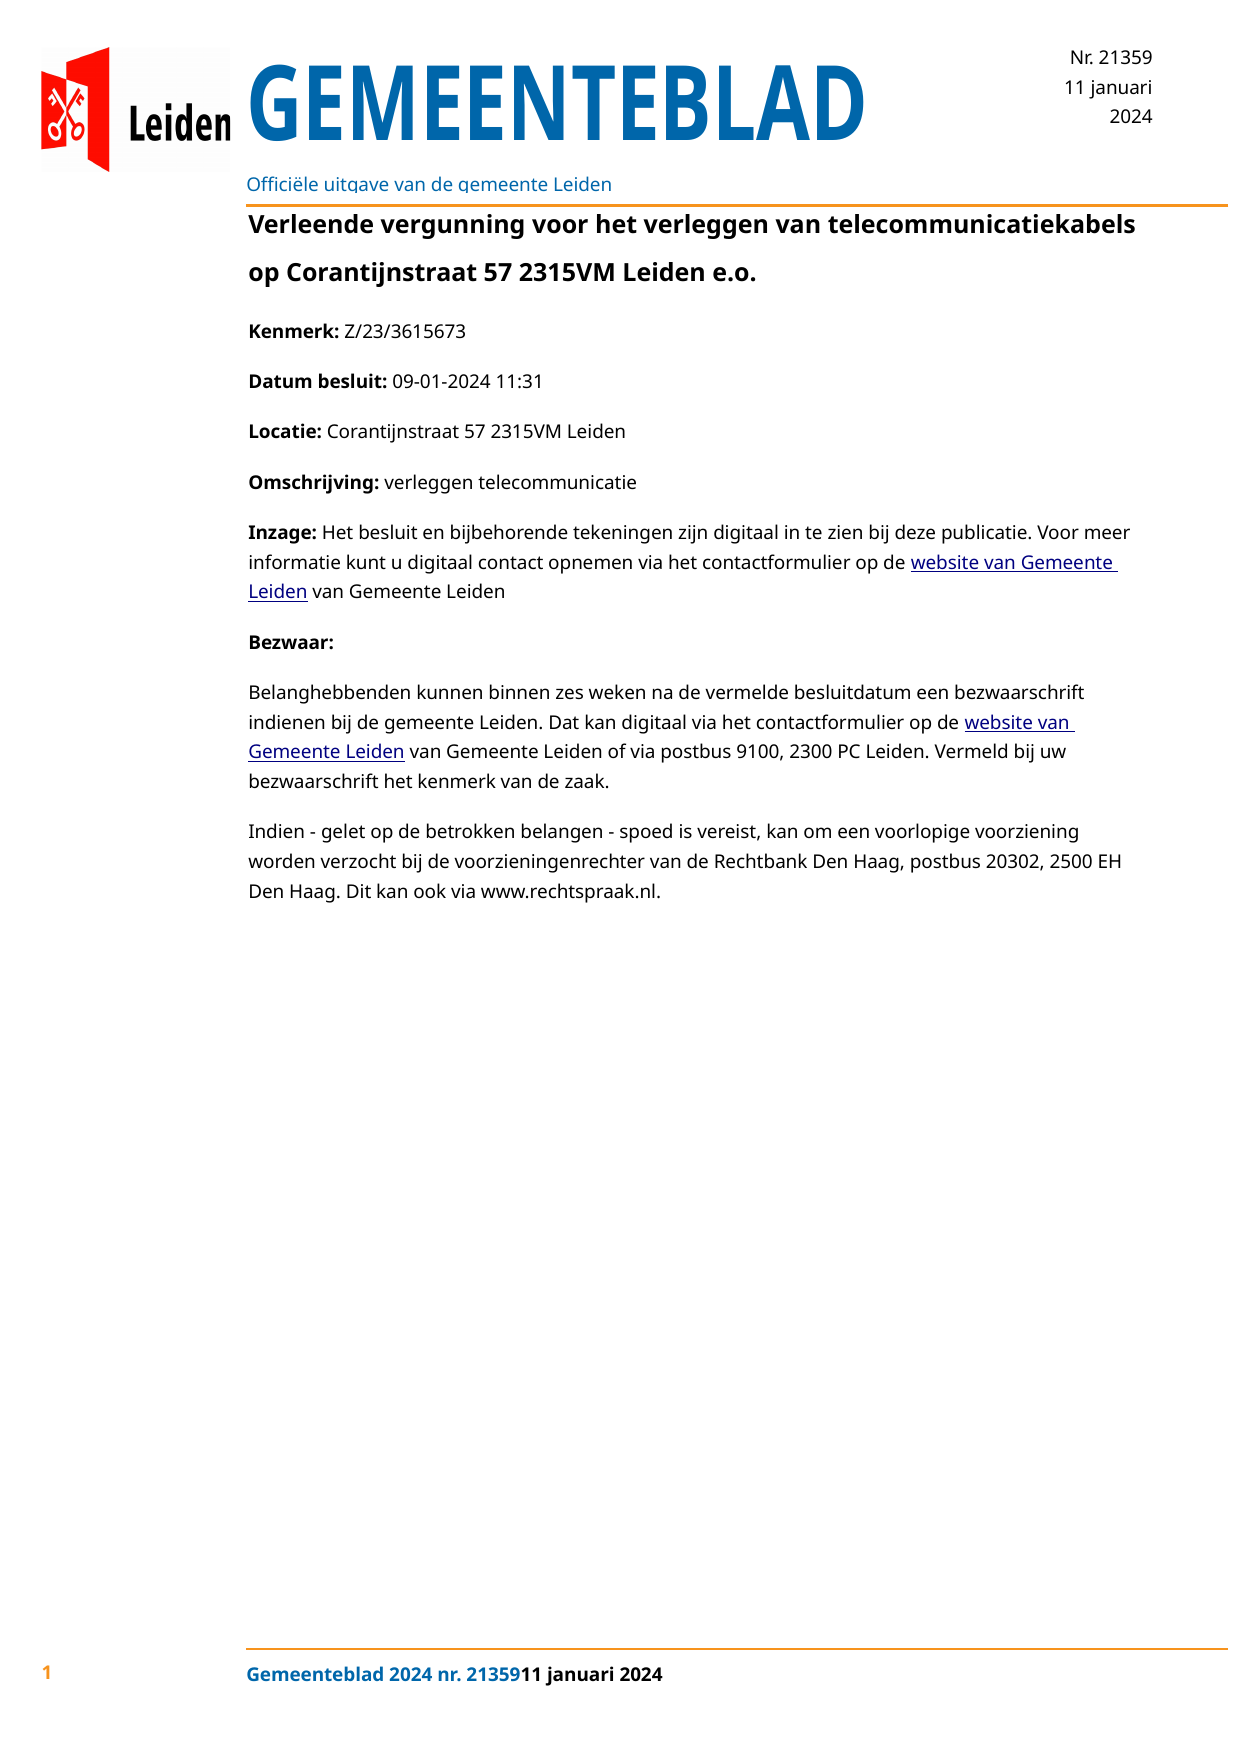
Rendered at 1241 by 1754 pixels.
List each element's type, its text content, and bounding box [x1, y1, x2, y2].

text Bezwaar: [248, 629, 1152, 655]
text Indien - gelet op de betrokken belangen - spoed is vereist, kan om een voorlopige voorziening worden verzocht bij de voorzieningenrechter van de Rechtbank Den Haag, postbus 20302, 2500 EH Den Haag. Dit kan ook via www.rechtspraak.nl. [248, 819, 1152, 904]
text Locatie: Corantijnstraat 57 2315VM Leiden [248, 419, 1152, 444]
text Datum besluit: 09-01-2024 11:31 [248, 368, 1152, 394]
picture [41, 47, 231, 172]
text Kenmerk: Z/23/3615673 [248, 318, 1152, 344]
text Omschrijving: verleggen telecommunicatie [248, 469, 1152, 495]
text Verleende vergunning voor het verleggen van telecommunicatiekabels op Corantijnstraat 57 2315VM Leiden e.o. [248, 207, 1152, 288]
text Belanghebbenden kunnen binnen zes weken na de vermelde besluitdatum een bezwaarschrift indienen bij de gemeente Leiden. Dat kan digitaal via het contactformulier op de website van Gemeente Leiden van Gemeente Leiden of via postbus 9100, 2300 PC Leiden. Vermeld bij uw bezwaarschrift het kenmerk van de zaak. [248, 679, 1152, 794]
text Inzage: Het besluit en bijbehorende tekeningen zijn digitaal in te zien bij deze publicatie. Voor meer informatie kunt u digitaal contact opnemen via het contactformulier op de website van Gemeente Leiden van Gemeente Leiden [248, 519, 1152, 604]
